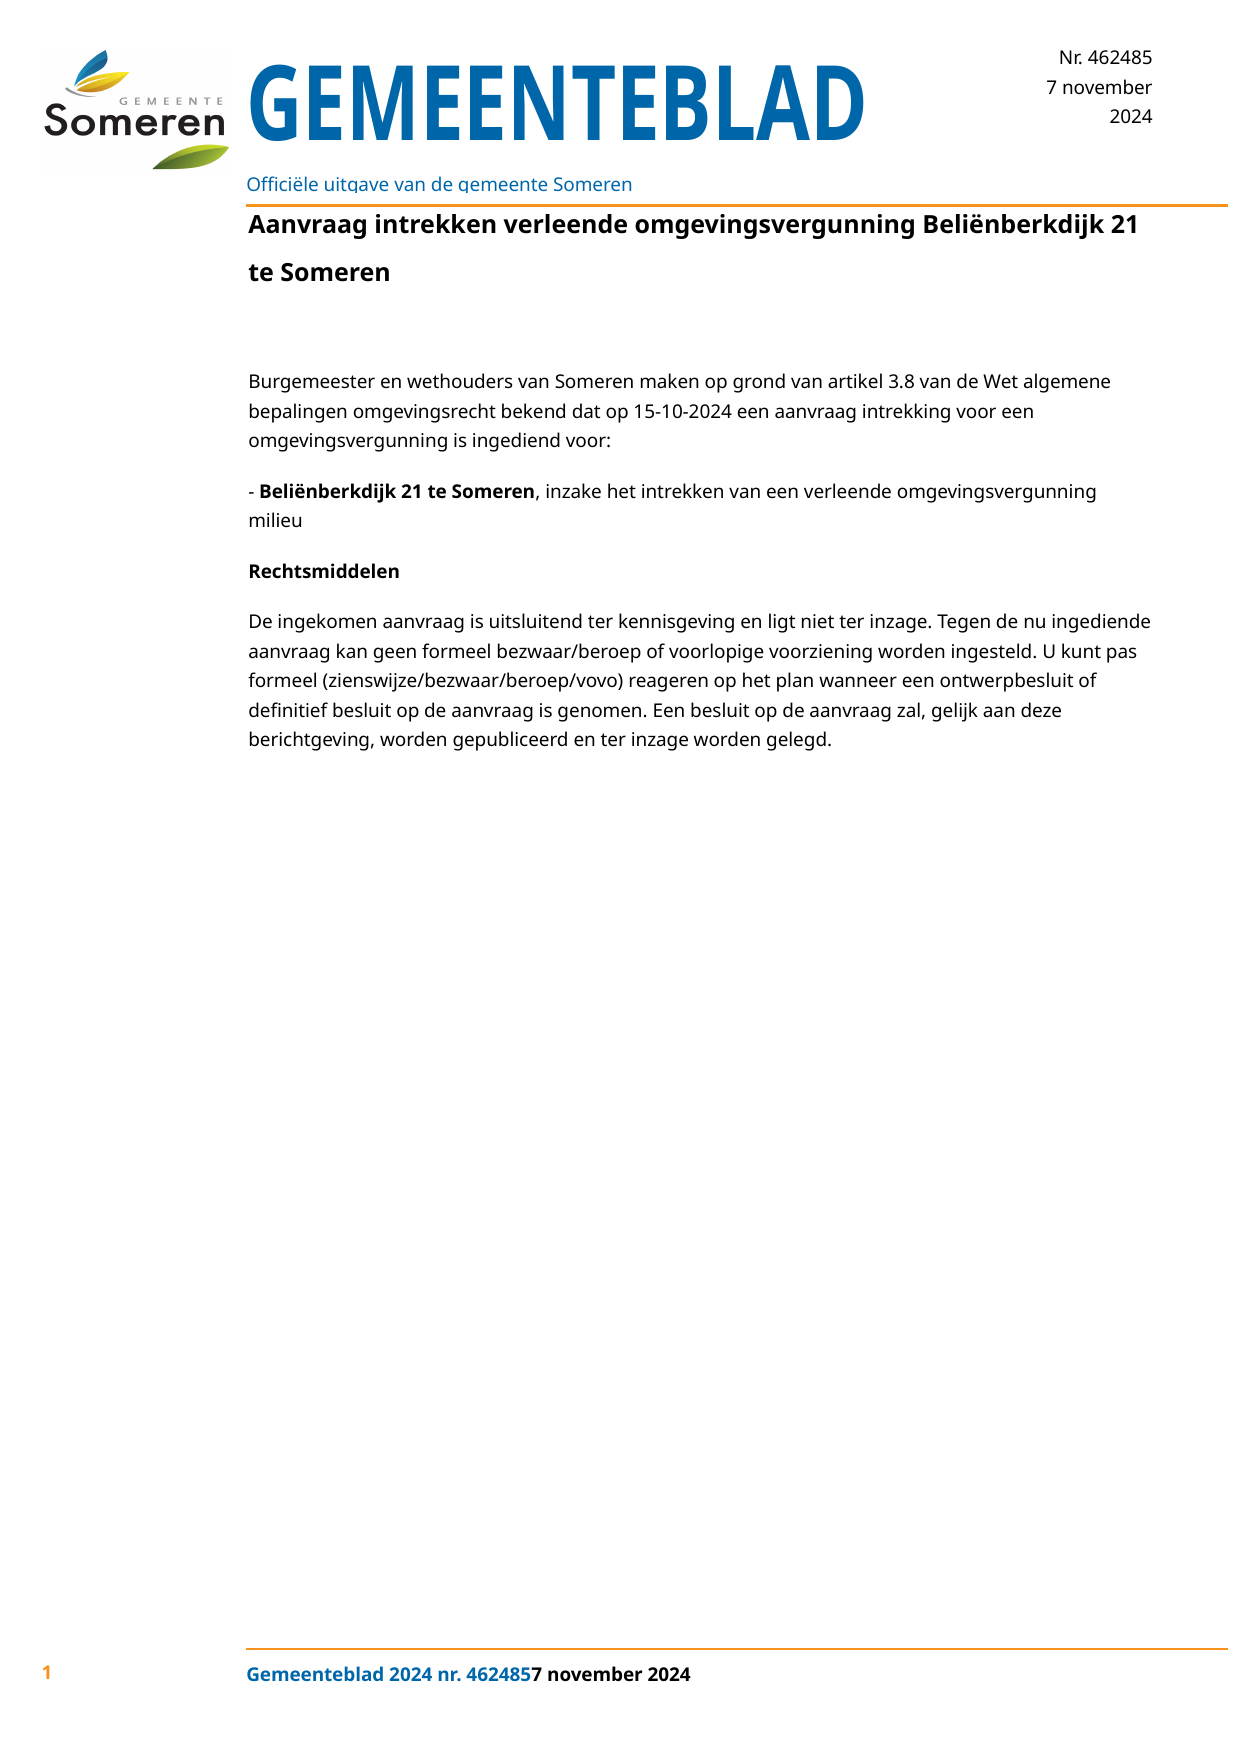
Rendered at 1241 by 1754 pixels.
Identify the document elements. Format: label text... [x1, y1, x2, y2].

text Aanvraag intrekken verleende omgevingsvergunning Beliënberkdijk 21 te Someren [248, 207, 1152, 288]
text De ingekomen aanvraag is uitsluitend ter kennisgeving en ligt niet ter inzage. Tegen de nu ingediende aanvraag kan geen formeel bezwaar/beroep of voorlopige voorziening worden ingesteld. U kunt pas formeel (zienswijze/bezwaar/beroep/vovo) reageren op het plan wanneer een ontwerpbesluit of definitief besluit op de aanvraag is genomen. Een besluit op de aanvraag zal, gelijk aan deze berichtgeving, worden gepubliceerd en ter inzage worden gelegd. [248, 608, 1152, 752]
picture [41, 47, 231, 172]
text - Beliënberkdijk 21 te Someren, inzake het intrekken van een verleende omgevingsvergunning milieu [248, 478, 1152, 533]
text Burgemeester en wethouders van Someren maken op grond van artikel 3.8 van de Wet algemene bepalingen omgevingsrecht bekend dat op 15-10-2024 een aanvraag intrekking voor een omgevingsvergunning is ingediend voor: [248, 368, 1152, 453]
text Rechtsmiddelen [248, 558, 1152, 584]
